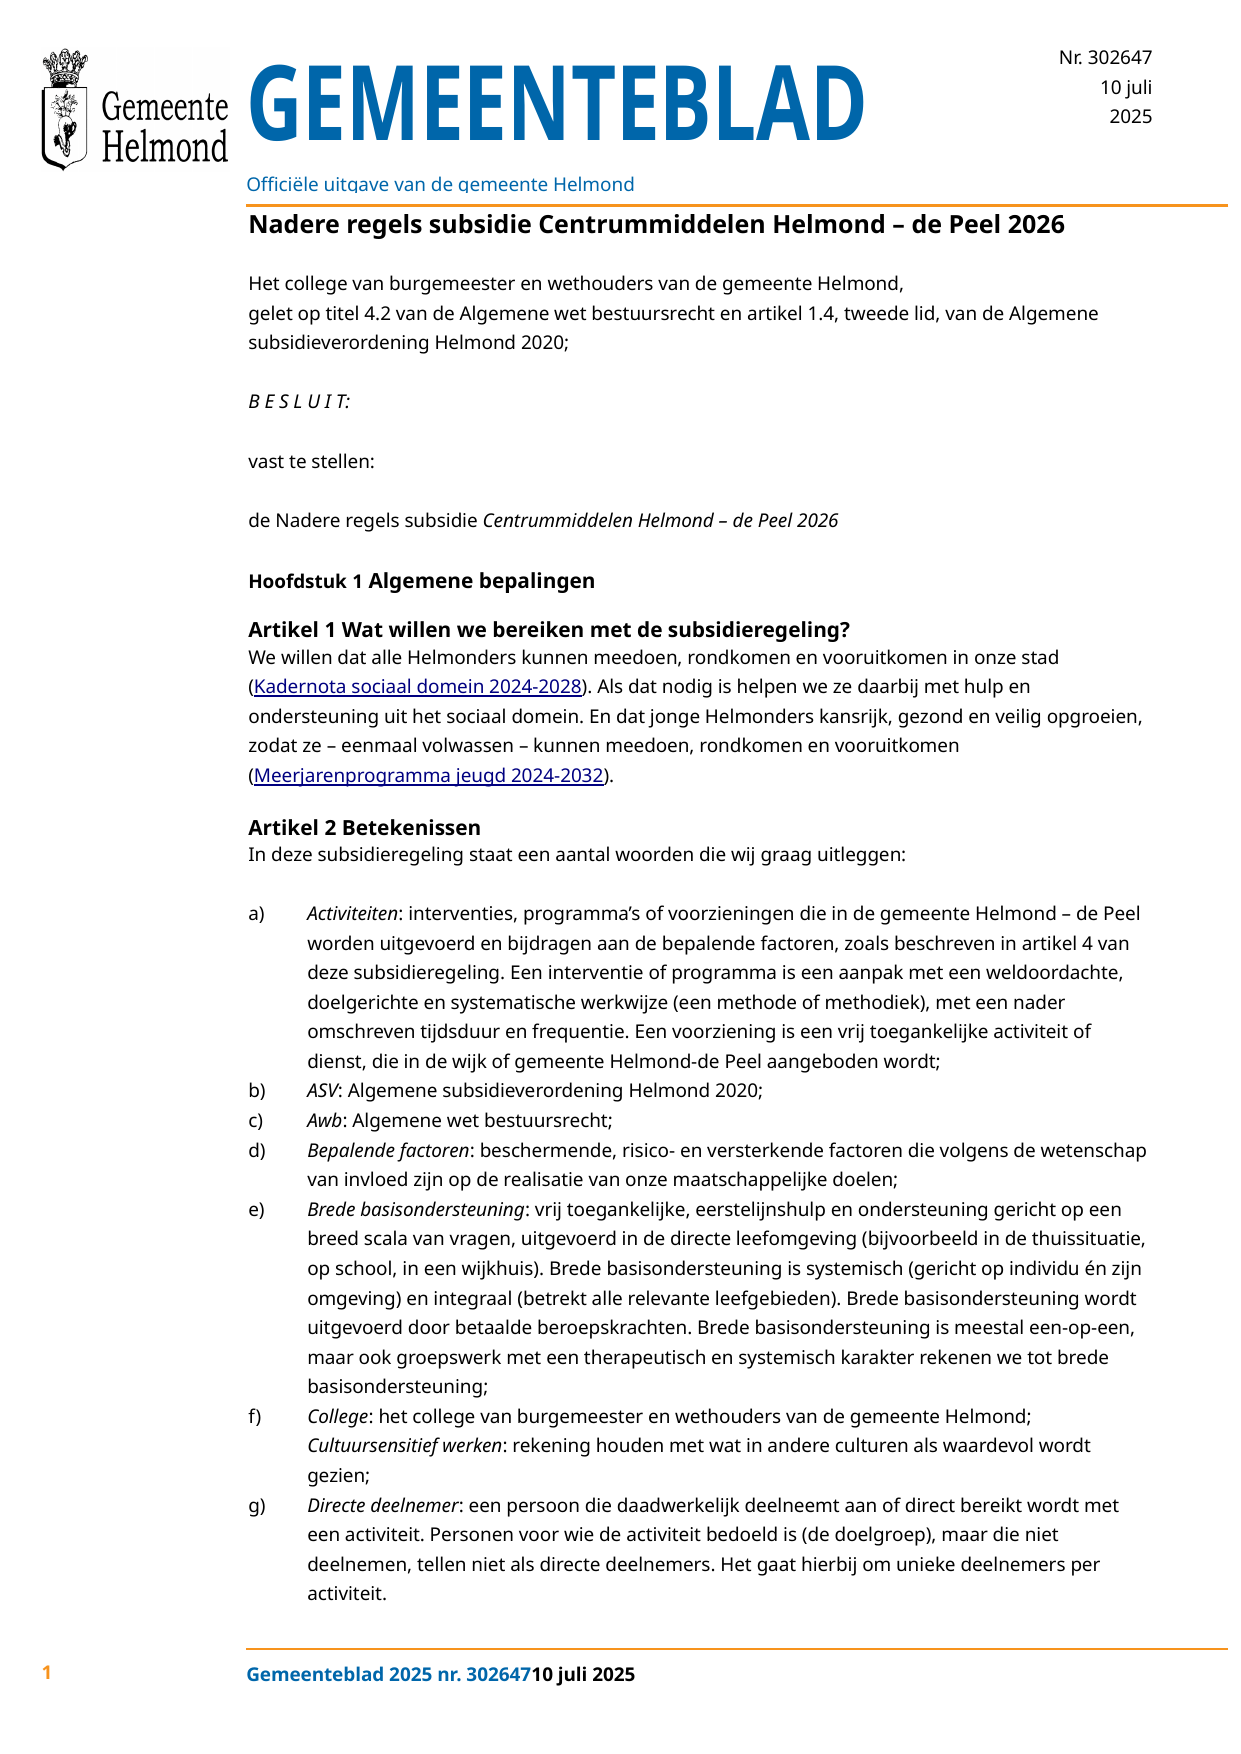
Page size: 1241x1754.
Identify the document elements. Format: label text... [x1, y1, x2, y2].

list Brede basisondersteuning: vrij toegankelijke, eerstelijnshulp en ondersteuning gericht op een breed scala van vragen, uitgevoerd in de directe leefomgeving (bijvoorbeeld in de thuissituatie, op school, in een wijkhuis). Brede basisondersteuning is systemisch (gericht op individu én zijn omgeving) en integraal (betrekt alle relevante leefgebieden). Brede basisondersteuning wordt uitgevoerd door betaalde beroepskrachten. Brede basisondersteuning is meestal een-op-een, maar ook groepswerk met een therapeutisch en systemisch karakter rekenen we tot brede basisondersteuning; [248, 1196, 1152, 1399]
text Artikel 1 Wat willen we bereiken met de subsidieregeling? [248, 615, 1152, 644]
text Nadere regels subsidie Centrummiddelen Helmond – de Peel 2026 [248, 207, 1152, 241]
text B E S L U I T: [248, 389, 1152, 414]
list Directe deelnemer: een persoon die daadwerkelijk deelneemt aan of direct bereikt wordt met een activiteit. Personen voor wie de activiteit bedoeld is (de doelgroep), maar die niet deelnemen, tellen niet als directe deelnemers. Het gaat hierbij om unieke deelnemers per activiteit. [248, 1492, 1152, 1606]
text Artikel 2 Betekenissen [248, 813, 1152, 841]
text Hoofdstuk 1 Algemene bepalingen [248, 566, 1152, 594]
text vast te stellen: [248, 448, 1152, 473]
text de Nadere regels subsidie Centrummiddelen Helmond – de Peel 2026 [248, 507, 1152, 533]
list Bepalende factoren: beschermende, risico- en versterkende factoren die volgens de wetenschap van invloed zijn op de realisatie van onze maatschappelijke doelen; [248, 1137, 1152, 1192]
list ASV: Algemene subsidieverordening Helmond 2020; [248, 1078, 1152, 1103]
list Awb: Algemene wet bestuursrecht; [248, 1107, 1152, 1133]
list College: het college van burgemeester en wethouders van de gemeente Helmond; [248, 1403, 1152, 1429]
text In deze subsidieregeling staat een aantal woorden die wij graag uitleggen: [248, 841, 1152, 867]
text gelet op titel 4.2 van de Algemene wet bestuursrecht en artikel 1.4, tweede lid, van de Algemene subsidieverordening Helmond 2020; [248, 300, 1152, 355]
list Cultuursensitief werken: rekening houden met wat in andere culturen als waardevol wordt gezien; [248, 1433, 1152, 1488]
text Het college van burgemeester en wethouders van de gemeente Helmond, [248, 270, 1152, 296]
picture [41, 47, 231, 172]
text We willen dat alle Helmonders kunnen meedoen, rondkomen en vooruitkomen in onze stad (Kadernota sociaal domein 2024-2028). Als dat nodig is helpen we ze daarbij met hulp en ondersteuning uit het sociaal domein. En dat jonge Helmonders kansrijk, gezond en veilig opgroeien, zodat ze – eenmaal volwassen – kunnen meedoen, rondkomen en vooruitkomen (Meerjarenprogramma jeugd 2024-2032). [248, 644, 1152, 788]
list Activiteiten: interventies, programma’s of voorzieningen die in de gemeente Helmond – de Peel worden uitgevoerd en bijdragen aan de bepalende factoren, zoals beschreven in artikel 4 van deze subsidieregeling. Een interventie of programma is een aanpak met een weldoordachte, doelgerichte en systematische werkwijze (een methode of methodiek), met een nader omschreven tijdsduur en frequentie. Een voorziening is een vrij toegankelijke activiteit of dienst, die in de wijk of gemeente Helmond-de Peel aangeboden wordt; [248, 900, 1152, 1074]
